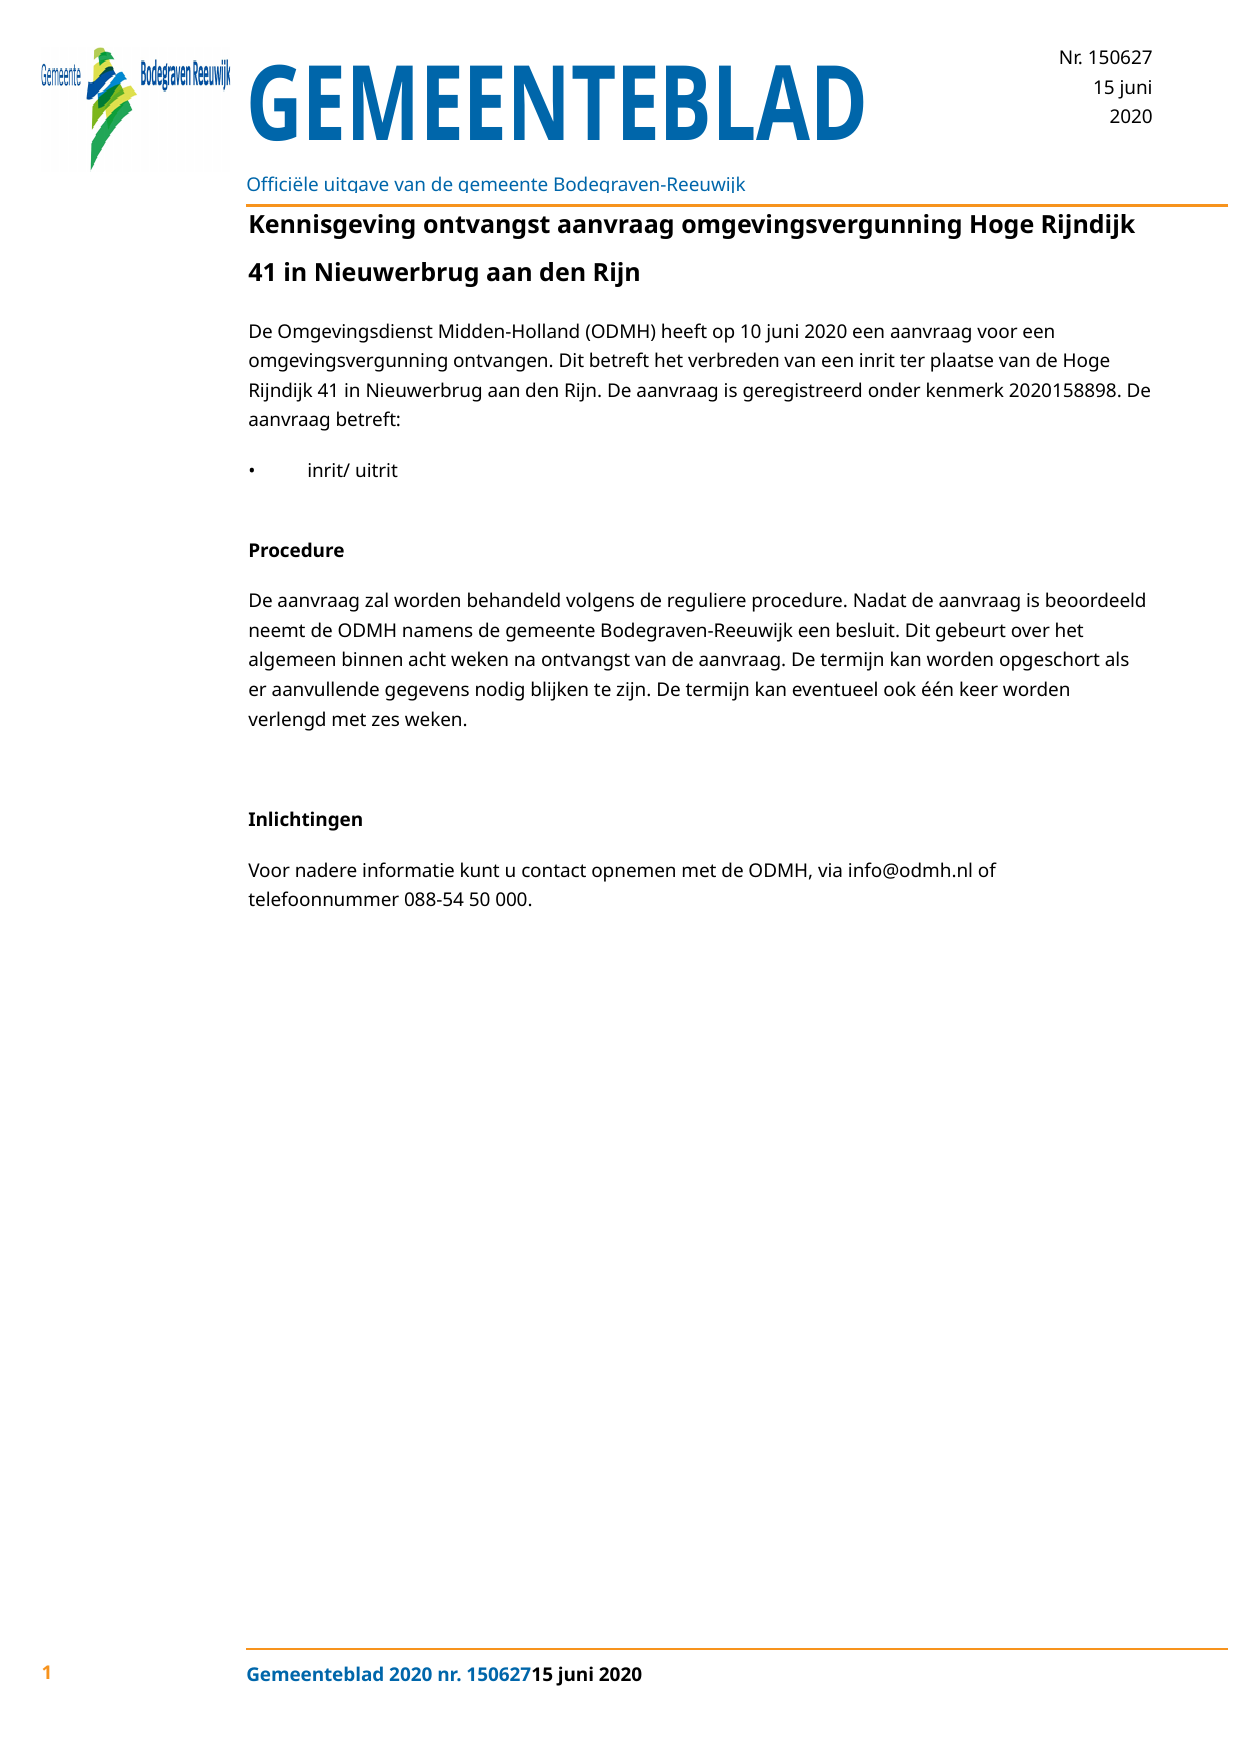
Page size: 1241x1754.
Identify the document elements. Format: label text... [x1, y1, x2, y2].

text Procedure [248, 537, 1152, 563]
text De Omgevingsdienst Midden-Holland (ODMH) heeft op 10 juni 2020 een aanvraag voor een omgevingsvergunning ontvangen. Dit betreft het verbreden van een inrit ter plaatse van de Hoge Rijndijk 41 in Nieuwerbrug aan den Rijn. De aanvraag is geregistreerd onder kenmerk 2020158898. De aanvraag betreft: [248, 318, 1152, 432]
picture [41, 47, 231, 172]
text De aanvraag zal worden behandeld volgens de reguliere procedure. Nadat de aanvraag is beoordeeld neemt de ODMH namens de gemeente Bodegraven-Reeuwijk een besluit. Dit gebeurt over het algemeen binnen acht weken na ontvangst van de aanvraag. De termijn kan worden opgeschort als er aanvullende gegevens nodig blijken te zijn. De termijn kan eventueel ook één keer worden verlengd met zes weken. [248, 587, 1152, 732]
text Kennisgeving ontvangst aanvraag omgevingsvergunning Hoge Rijndijk 41 in Nieuwerbrug aan den Rijn [248, 207, 1152, 288]
list inrit/ uitrit [248, 457, 1152, 483]
text Voor nadere informatie kunt u contact opnemen met de ODMH, via info@odmh.nl of telefoonnummer 088-54 50 000. [248, 857, 1152, 912]
text Inlichtingen [248, 807, 1152, 832]
